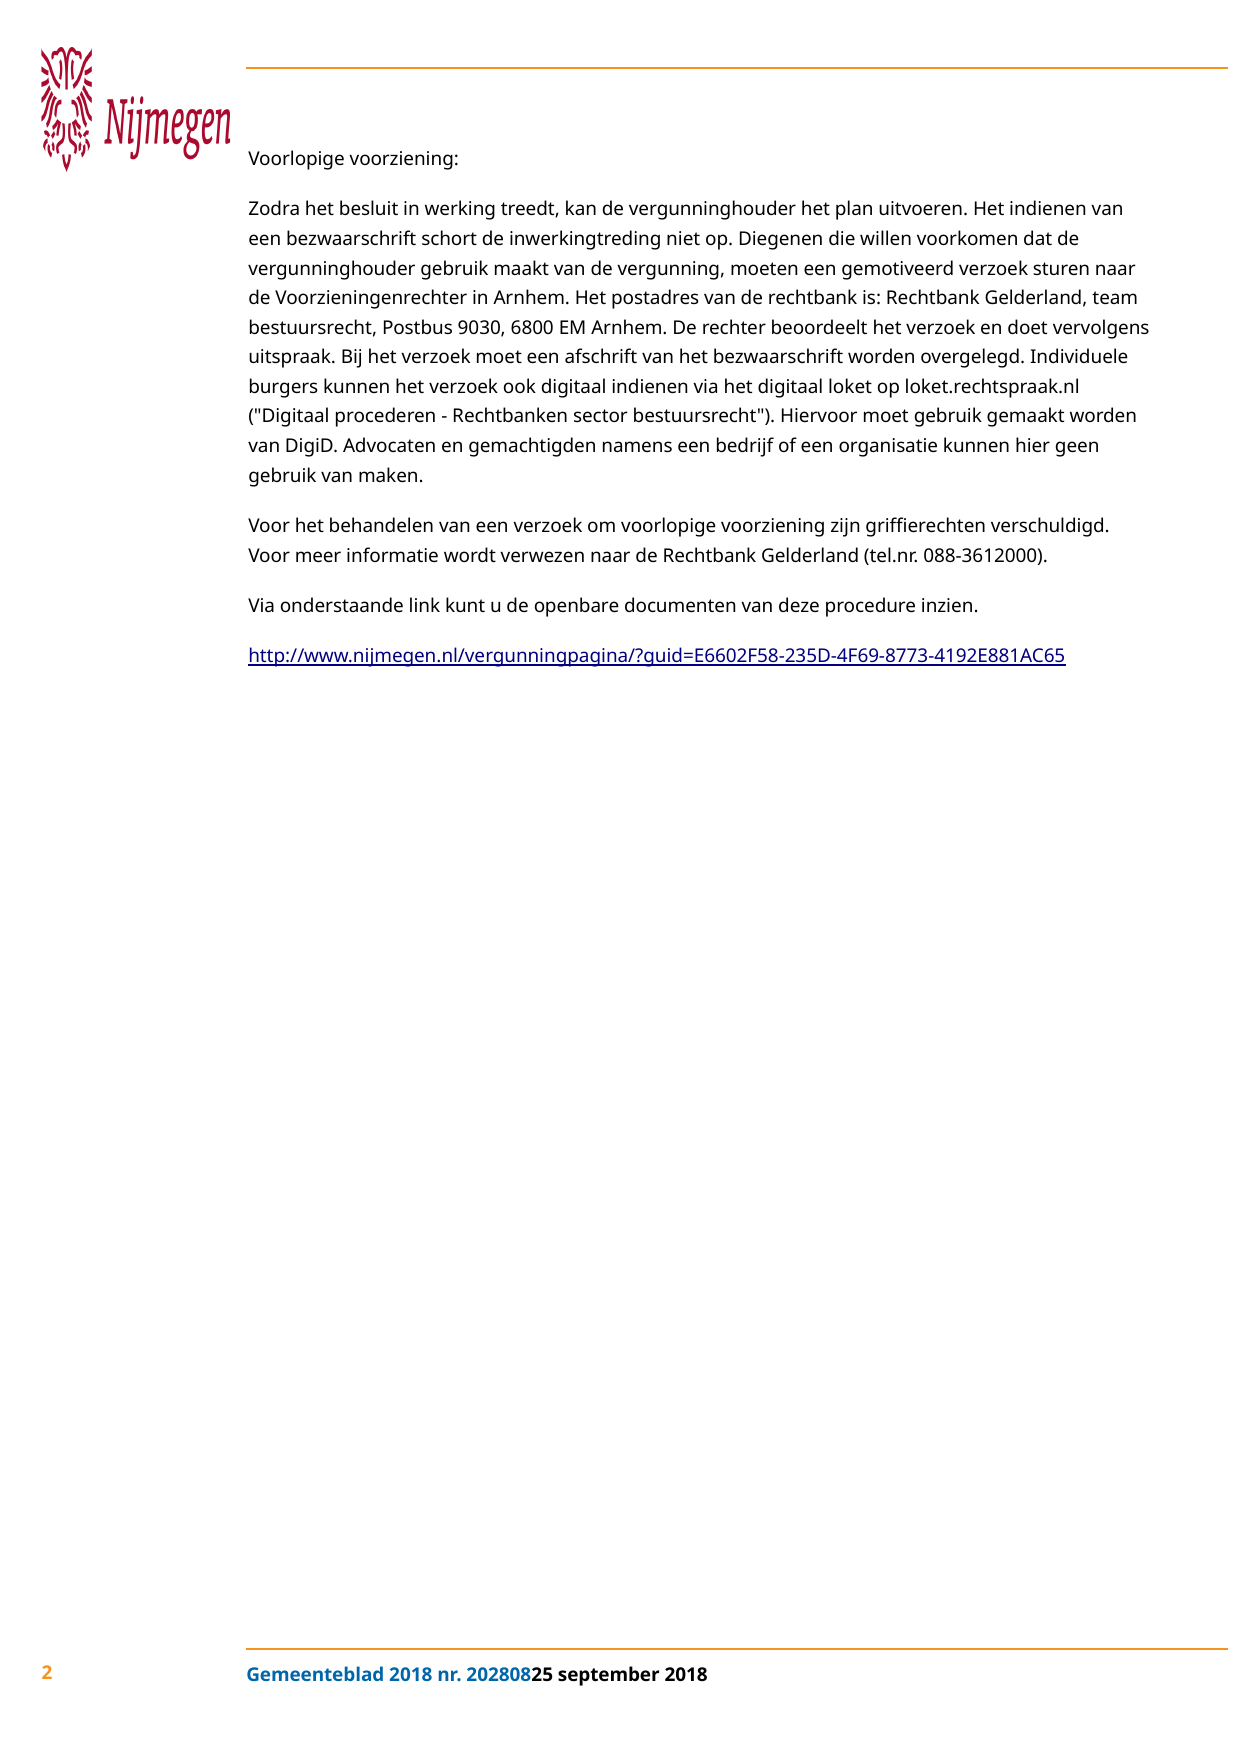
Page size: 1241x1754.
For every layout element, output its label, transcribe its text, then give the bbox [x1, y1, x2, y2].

picture [41, 47, 231, 172]
text Zodra het besluit in werking treedt, kan de vergunninghouder het plan uitvoeren. Het indienen van een bezwaarschrift schort de inwerkingtreding niet op. Diegenen die willen voorkomen dat de vergunninghouder gebruik maakt van de vergunning, moeten een gemotiveerd verzoek sturen naar de Voorzieningenrechter in Arnhem. Het postadres van de rechtbank is: Rechtbank Gelderland, team bestuursrecht, Postbus 9030, 6800 EM Arnhem. De rechter beoordeelt het verzoek en doet vervolgens uitspraak. Bij het verzoek moet een afschrift van het bezwaarschrift worden overgelegd. Individuele burgers kunnen het verzoek ook digitaal indienen via het digitaal loket op loket.rechtspraak.nl ("Digitaal procederen - Rechtbanken sector bestuursrecht"). Hiervoor moet gebruik gemaakt worden van DigiD. Advocaten en gemachtigden namens een bedrijf of een organisatie kunnen hier geen gebruik van maken. [248, 196, 1152, 488]
text Via onderstaande link kunt u de openbare documenten van deze procedure inzien. [248, 592, 1152, 618]
text http://www.nijmegen.nl/vergunningpagina/?guid=E6602F58-235D-4F69-8773-4192E881AC65 [248, 643, 1152, 668]
text Voor het behandelen van een verzoek om voorlopige voorziening zijn griffierechten verschuldigd. Voor meer informatie wordt verwezen naar de Rechtbank Gelderland (tel.nr. 088-3612000). [248, 512, 1152, 568]
text Voorlopige voorziening: [248, 145, 1152, 171]
